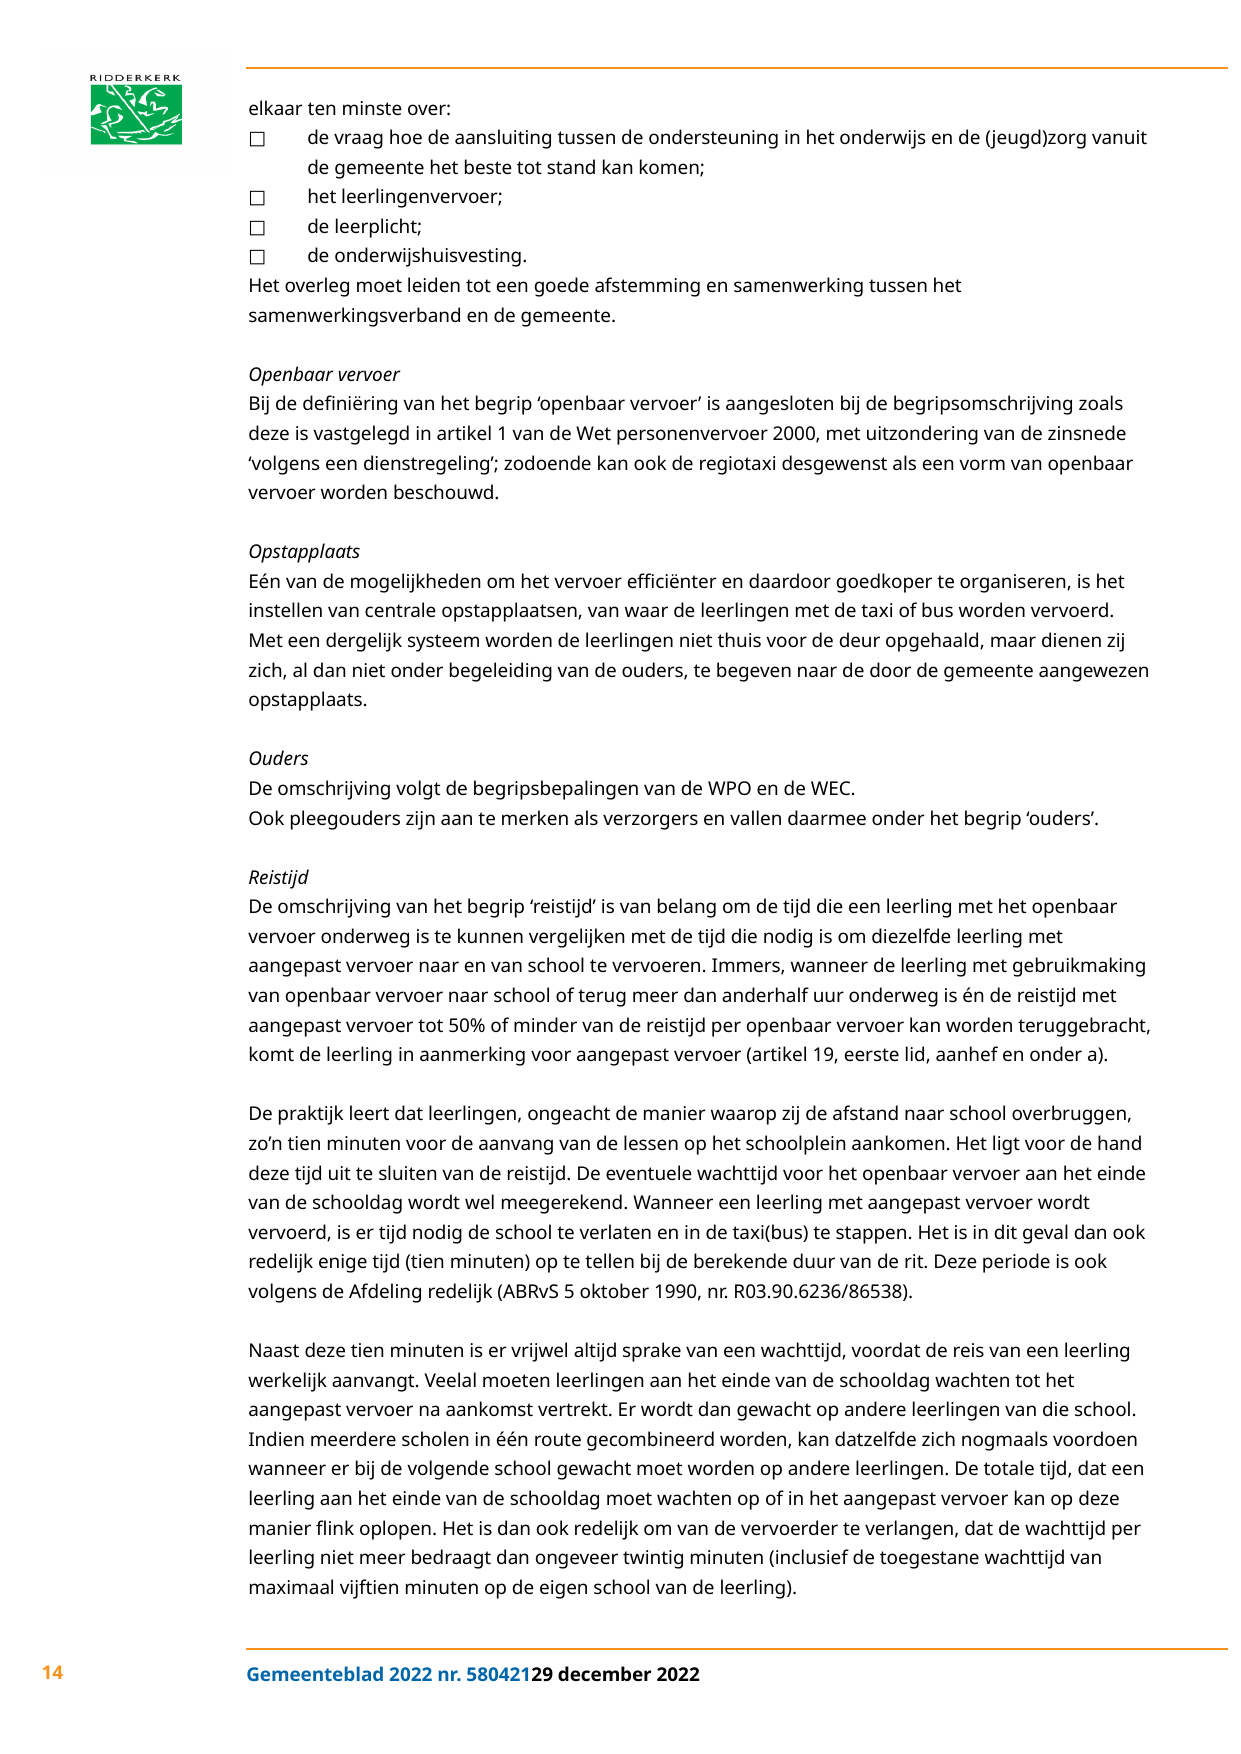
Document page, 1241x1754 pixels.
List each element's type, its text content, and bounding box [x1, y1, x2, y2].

text Reistijd [248, 864, 1152, 890]
text De praktijk leert dat leerlingen, ongeacht de manier waarop zij de afstand naar school overbruggen, zo’n tien minuten voor de aanvang van de lessen op het schoolplein aankomen. Het ligt voor de hand deze tijd uit te sluiten van de reistijd. De eventuele wachttijd voor het openbaar vervoer aan het einde van de schooldag wordt wel meegerekend. Wanneer een leerling met aangepast vervoer wordt vervoerd, is er tijd nodig de school te verlaten en in de taxi(bus) te stappen. Het is in dit geval dan ook redelijk enige tijd (tien minuten) op te tellen bij de berekende duur van de rit. Deze periode is ook volgens de Afdeling redelijk (ABRvS 5 oktober 1990, nr. R03.90.6236/86538). [248, 1101, 1152, 1304]
text De omschrijving van het begrip ‘reistijd’ is van belang om de tijd die een leerling met het openbaar vervoer onderweg is te kunnen vergelijken met de tijd die nodig is om diezelfde leerling met aangepast vervoer naar en van school te vervoeren. Immers, wanneer de leerling met gebruikmaking van openbaar vervoer naar school of terug meer dan anderhalf uur onderweg is én de reistijd met aangepast vervoer tot 50% of minder van de reistijd per openbaar vervoer kan worden teruggebracht, komt de leerling in aanmerking voor aangepast vervoer (artikel 19, eerste lid, aanhef en onder a). [248, 893, 1152, 1067]
text De omschrijving volgt de begripsbepalingen van de WPO en de WEC. [248, 775, 1152, 801]
list het leerlingenvervoer; [248, 183, 1152, 209]
text Het overleg moet leiden tot een goede afstemming en samenwerking tussen het samenwerkingsverband en de gemeente. [248, 272, 1152, 328]
text Ouders [248, 746, 1152, 771]
text Naast deze tien minuten is er vrijwel altijd sprake van een wachttijd, voordat de reis van een leerling werkelijk aanvangt. Veelal moeten leerlingen aan het einde van de schooldag wachten tot het aangepast vervoer na aankomst vertrekt. Er wordt dan gewacht op andere leerlingen van die school. Indien meerdere scholen in één route gecombineerd worden, kan datzelfde zich nogmaals voordoen wanneer er bij de volgende school gewacht moet worden op andere leerlingen. De totale tijd, dat een leerling aan het einde van de schooldag moet wachten op of in het aangepast vervoer kan op deze manier flink oplopen. Het is dan ook redelijk om van de vervoerder te verlangen, dat de wachttijd per leerling niet meer bedraagt dan ongeveer twintig minuten (inclusief de toegestane wachttijd van maximaal vijftien minuten op de eigen school van de leerling). [248, 1337, 1152, 1600]
text Opstapplaats [248, 538, 1152, 564]
list de leerplicht; [248, 213, 1152, 239]
text Eén van de mogelijkheden om het vervoer efficiënter en daardoor goedkoper te organiseren, is het instellen van centrale opstapplaatsen, van waar de leerlingen met de taxi of bus worden vervoerd. Met een dergelijk systeem worden de leerlingen niet thuis voor de deur opgehaald, maar dienen zij zich, al dan niet onder begeleiding van de ouders, te begeven naar de door de gemeente aangewezen opstapplaats. [248, 568, 1152, 712]
list de vraag hoe de aansluiting tussen de ondersteuning in het onderwijs en de (jeugd)zorg vanuit de gemeente het beste tot stand kan komen; [248, 124, 1152, 180]
text elkaar ten minste over: [248, 95, 1152, 121]
text Bij de definiëring van het begrip ‘openbaar vervoer’ is aangesloten bij de begripsomschrijving zoals deze is vastgelegd in artikel 1 van de Wet personenvervoer 2000, met uitzondering van de zinsnede ‘volgens een dienstregeling’; zodoende kan ook de regiotaxi desgewenst als een vorm van openbaar vervoer worden beschouwd. [248, 391, 1152, 505]
text Openbaar vervoer [248, 361, 1152, 387]
picture [41, 47, 231, 172]
text Ook pleegouders zijn aan te merken als verzorgers en vallen daarmee onder het begrip ‘ouders’. [248, 805, 1152, 831]
list de onderwijshuisvesting. [248, 243, 1152, 268]
